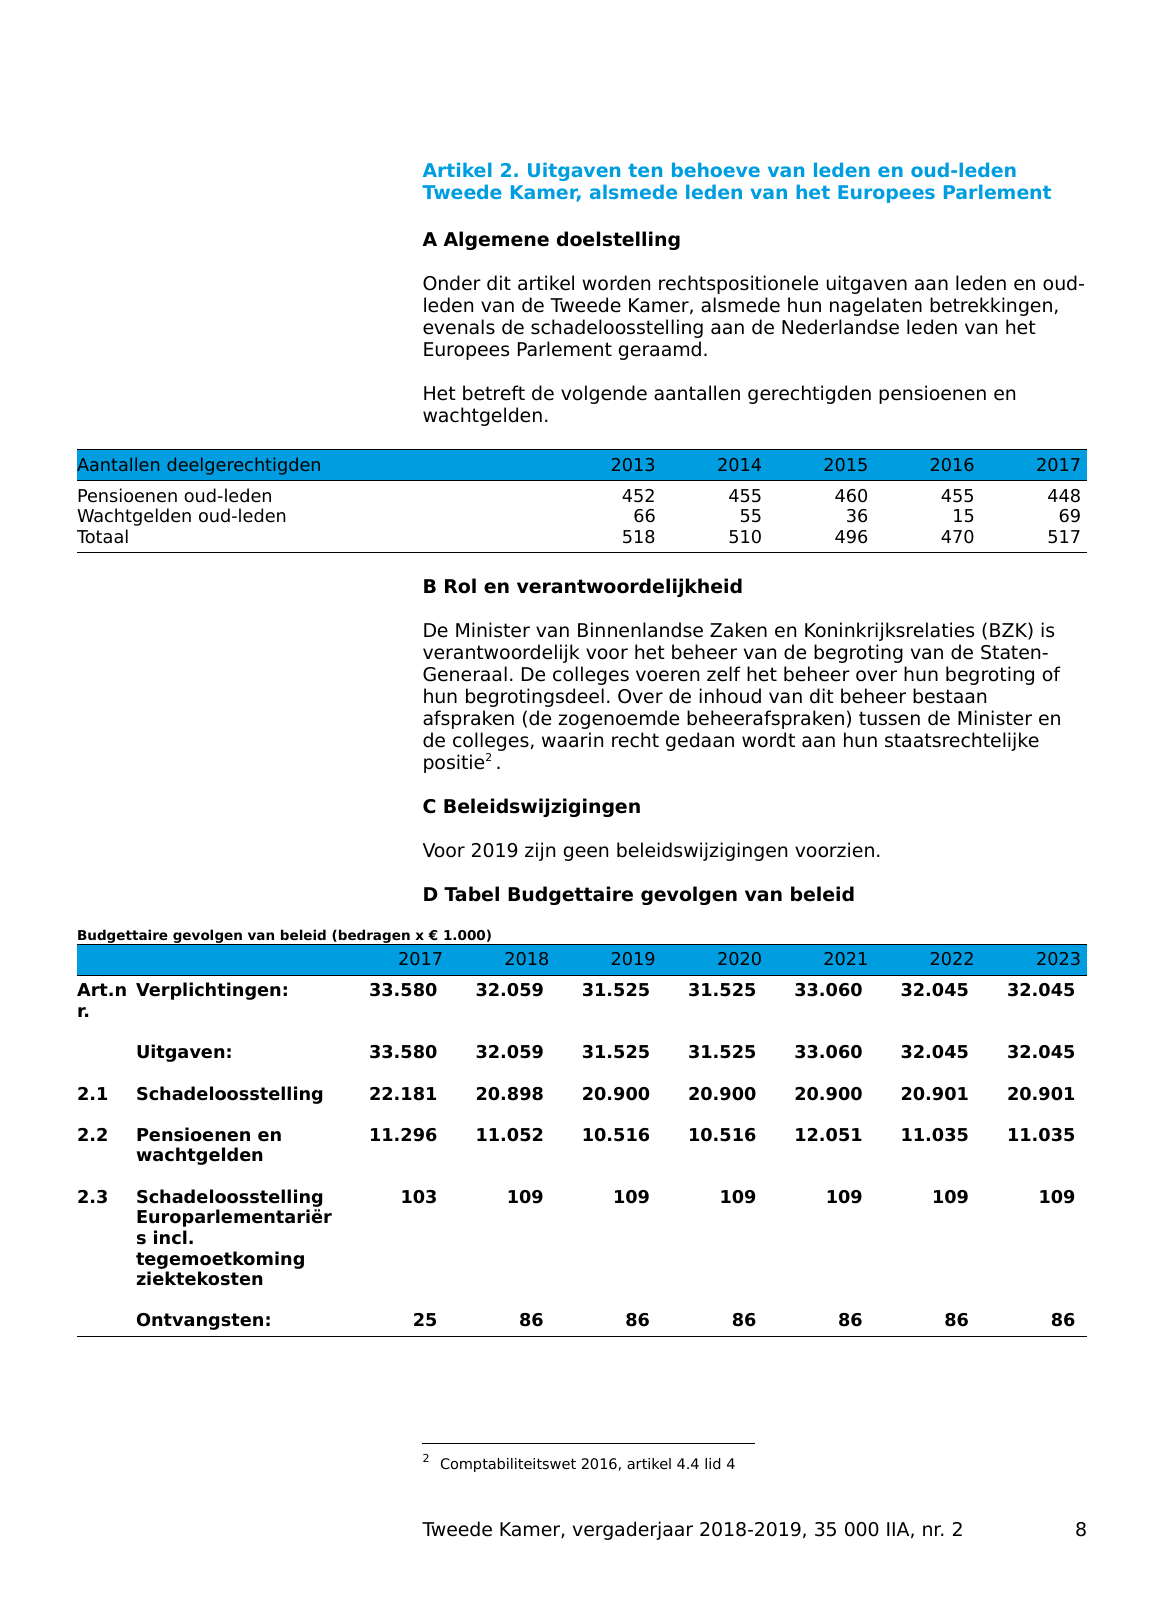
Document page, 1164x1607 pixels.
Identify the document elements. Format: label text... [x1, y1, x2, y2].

table_cell Schadeloosstelling [130, 1084, 342, 1104]
table_cell [768, 1063, 874, 1083]
table_cell [768, 1290, 874, 1310]
table_cell 12.051 [768, 1125, 874, 1166]
table_cell 2023 [980, 945, 1087, 975]
table_cell 31.525 [661, 1042, 768, 1063]
table_cell [661, 1166, 768, 1187]
table_cell [768, 1104, 874, 1125]
table_cell 455 [874, 481, 980, 506]
table_cell 455 [661, 481, 768, 506]
table_cell [77, 1042, 130, 1063]
table_cell 33.580 [343, 1042, 449, 1063]
table_cell 2021 [768, 945, 874, 975]
table_cell [77, 1166, 130, 1187]
table_cell 11.035 [874, 1125, 980, 1166]
table_cell [555, 1022, 661, 1042]
table_header 2017 [980, 450, 1087, 480]
table_cell 109 [768, 1187, 874, 1290]
table_cell Wachtgelden oud-leden [77, 506, 555, 527]
table_cell 2.1 [77, 1084, 130, 1104]
table_cell [768, 1166, 874, 1187]
table_cell 2.2 [77, 1125, 130, 1166]
table_cell 31.525 [555, 1042, 661, 1063]
table_cell 103 [343, 1187, 449, 1290]
table_cell [555, 1104, 661, 1125]
table_cell 33.060 [768, 1042, 874, 1063]
table_cell [77, 1063, 130, 1083]
table_cell 22.181 [343, 1084, 449, 1104]
table_cell 2022 [874, 945, 980, 975]
table_cell [980, 1063, 1087, 1083]
table_cell 36 [768, 506, 874, 527]
table_cell [130, 1022, 342, 1042]
table_cell [343, 1104, 449, 1125]
table_cell 448 [980, 481, 1087, 506]
table_cell 86 [768, 1310, 874, 1336]
table_cell [980, 1166, 1087, 1187]
table_cell 31.525 [555, 976, 661, 1022]
subtitle Artikel 2. Uitgaven ten behoeve van leden en oud-leden Tweede Kamer, alsmede leden van het Europees Parlement [422, 160, 1087, 204]
table_header 2013 [555, 450, 661, 480]
table_cell 32.045 [980, 1042, 1087, 1063]
table_cell 25 [343, 1310, 449, 1336]
text De Minister van Binnenlandse Zaken en Koninkrijksrelaties (BZK) is verantwoordelijk voor het beheer van de begroting van de Staten-Generaal. De colleges voeren zelf het beheer over hun begroting of hun begrotingsdeel. Over de inhoud van dit beheer bestaan afspraken (de zogenoemde beheerafspraken) tussen de Minister en de colleges, waarin recht gedaan wordt aan hun staatsrechtelijke positie. [422, 620, 1087, 773]
table_cell 2018 [449, 945, 555, 975]
table_cell Schadeloosstelling Europarlementariërs incl. tegemoetkoming ziektekosten [130, 1187, 342, 1290]
table_cell [661, 1104, 768, 1125]
table_cell Pensioenen en wachtgelden [130, 1125, 342, 1166]
table_cell [449, 1166, 555, 1187]
table_cell 109 [874, 1187, 980, 1290]
table_cell 10.516 [555, 1125, 661, 1166]
subtitle C Beleidswijzigingen [422, 796, 1087, 818]
table_cell [130, 1063, 342, 1083]
table_cell 109 [661, 1187, 768, 1290]
table_cell [343, 1022, 449, 1042]
table_cell 32.059 [449, 976, 555, 1022]
text Het betreft de volgende aantallen gerechtigden pensioenen en wachtgelden. [422, 383, 1087, 427]
table_cell 32.045 [874, 976, 980, 1022]
table_cell 32.045 [874, 1042, 980, 1063]
table_cell [661, 1022, 768, 1042]
table_cell 31.525 [661, 976, 768, 1022]
table_cell 33.060 [768, 976, 874, 1022]
table_cell 20.900 [555, 1084, 661, 1104]
table_cell 20.900 [661, 1084, 768, 1104]
table_cell [768, 1022, 874, 1042]
table_cell [343, 1063, 449, 1083]
table_cell [77, 1310, 130, 1336]
table_cell 20.900 [768, 1084, 874, 1104]
table_cell [449, 1022, 555, 1042]
table_cell 55 [661, 506, 768, 527]
table_cell 11.052 [449, 1125, 555, 1166]
table_cell [555, 1063, 661, 1083]
table_cell 2.3 [77, 1187, 130, 1290]
table_cell 86 [555, 1310, 661, 1336]
subtitle B Rol en verantwoordelijkheid [422, 576, 1087, 597]
table_cell [77, 1022, 130, 1042]
table_cell [555, 1166, 661, 1187]
table_cell 66 [555, 506, 661, 527]
table_cell [449, 1290, 555, 1310]
table_cell 109 [980, 1187, 1087, 1290]
table_cell [130, 1290, 342, 1310]
table_cell 20.898 [449, 1084, 555, 1104]
table_cell [661, 1290, 768, 1310]
table_header Aantallen deelgerechtigden [77, 450, 555, 480]
table_cell 33.580 [343, 976, 449, 1022]
table_cell [77, 1104, 130, 1125]
table_cell 518 [555, 527, 661, 552]
table_cell [874, 1166, 980, 1187]
table_cell [130, 1166, 342, 1187]
table_cell 460 [768, 481, 874, 506]
subtitle D Tabel Budgettaire gevolgen van beleid [422, 884, 1087, 906]
table_cell [980, 1290, 1087, 1310]
table_cell [130, 945, 342, 975]
table_cell Totaal [77, 527, 555, 552]
table_cell Ontvangsten: [130, 1310, 342, 1336]
table_cell 11.296 [343, 1125, 449, 1166]
table_cell Art.nr. [77, 976, 130, 1022]
table_cell 32.045 [980, 976, 1087, 1022]
table_header Budgettaire gevolgen van beleid (bedragen x € 1.000) [77, 928, 1087, 944]
table_header 2015 [768, 450, 874, 480]
table_cell 2019 [555, 945, 661, 975]
table_cell [874, 1022, 980, 1042]
table_cell [555, 1290, 661, 1310]
table_cell [874, 1290, 980, 1310]
table_cell 452 [555, 481, 661, 506]
table_cell 517 [980, 527, 1087, 552]
table_cell Pensioenen oud-leden [77, 481, 555, 506]
table_cell [874, 1104, 980, 1125]
table_cell [449, 1063, 555, 1083]
subtitle A Algemene doelstelling [422, 229, 1087, 251]
table_header 2016 [874, 450, 980, 480]
table_cell [343, 1290, 449, 1310]
table_cell 86 [449, 1310, 555, 1336]
table_cell 86 [661, 1310, 768, 1336]
table_cell 109 [555, 1187, 661, 1290]
table_cell [449, 1104, 555, 1125]
table_cell 496 [768, 527, 874, 552]
table_header 2014 [661, 450, 768, 480]
table_cell [77, 1290, 130, 1310]
table_cell [980, 1022, 1087, 1042]
table_cell [130, 1104, 342, 1125]
table_cell [661, 1063, 768, 1083]
table_cell 10.516 [661, 1125, 768, 1166]
table_cell [343, 1166, 449, 1187]
text Voor 2019 zijn geen beleidswijzigingen voorzien. [422, 840, 1087, 862]
table_cell 32.059 [449, 1042, 555, 1063]
table_cell 69 [980, 506, 1087, 527]
table_cell 86 [874, 1310, 980, 1336]
table_cell 20.901 [980, 1084, 1087, 1104]
text Onder dit artikel worden rechtspositionele uitgaven aan leden en oud-leden van de Tweede Kamer, alsmede hun nagelaten betrekkingen, evenals de schadeloosstelling aan de Nederlandse leden van het Europees Parlement geraamd. [422, 273, 1087, 361]
table_cell 11.035 [980, 1125, 1087, 1166]
table_cell [980, 1104, 1087, 1125]
table_cell 470 [874, 527, 980, 552]
table_cell 109 [449, 1187, 555, 1290]
table_cell 20.901 [874, 1084, 980, 1104]
table_cell Verplichtingen: [130, 976, 342, 1022]
table_cell 86 [980, 1310, 1087, 1336]
table_cell 15 [874, 506, 980, 527]
text Comptabiliteitswet 2016, artikel 4.4 lid 4 [422, 1452, 1087, 1474]
table_cell 2017 [343, 945, 449, 975]
table_cell [77, 945, 130, 975]
table_cell [874, 1063, 980, 1083]
table_cell Uitgaven: [130, 1042, 342, 1063]
table_cell 510 [661, 527, 768, 552]
table_cell 2020 [661, 945, 768, 975]
